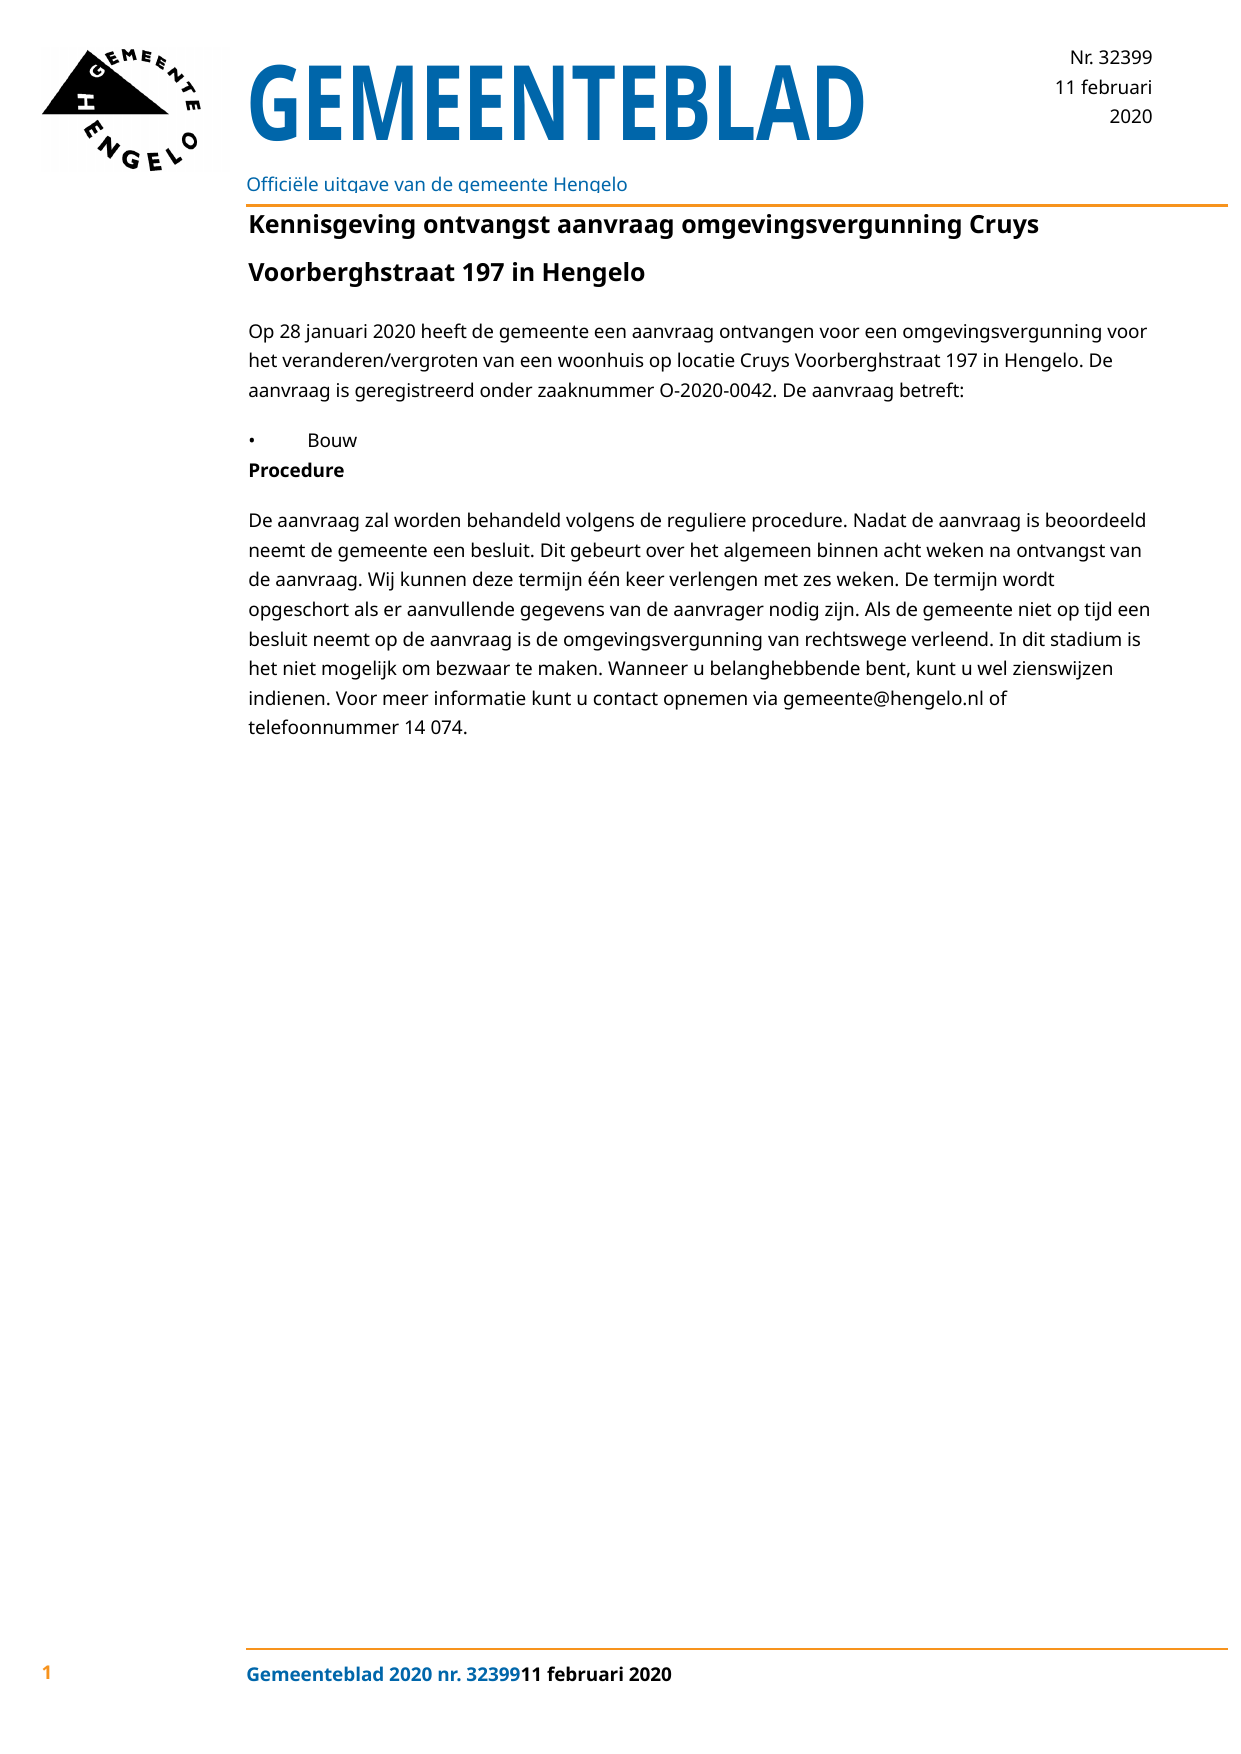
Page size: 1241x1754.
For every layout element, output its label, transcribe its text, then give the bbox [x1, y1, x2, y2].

text Op 28 januari 2020 heeft de gemeente een aanvraag ontvangen voor een omgevingsvergunning voor het veranderen/vergroten van een woonhuis op locatie Cruys Voorberghstraat 197 in Hengelo. De aanvraag is geregistreerd onder zaaknummer O-2020-0042. De aanvraag betreft: [248, 318, 1152, 403]
text Procedure [248, 457, 1152, 483]
list Bouw [248, 427, 1152, 453]
text De aanvraag zal worden behandeld volgens de reguliere procedure. Nadat de aanvraag is beoordeeld neemt de gemeente een besluit. Dit gebeurt over het algemeen binnen acht weken na ontvangst van de aanvraag. Wij kunnen deze termijn één keer verlengen met zes weken. De termijn wordt opgeschort als er aanvullende gegevens van de aanvrager nodig zijn. Als de gemeente niet op tijd een besluit neemt op de aanvraag is de omgevingsvergunning van rechtswege verleend. In dit stadium is het niet mogelijk om bezwaar te maken. Wanneer u belanghebbende bent, kunt u wel zienswijzen indienen. Voor meer informatie kunt u contact opnemen via gemeente@hengelo.nl of telefoonnummer 14 074. [248, 507, 1152, 740]
text Kennisgeving ontvangst aanvraag omgevingsvergunning Cruys Voorberghstraat 197 in Hengelo [248, 207, 1152, 288]
picture [41, 47, 231, 172]
